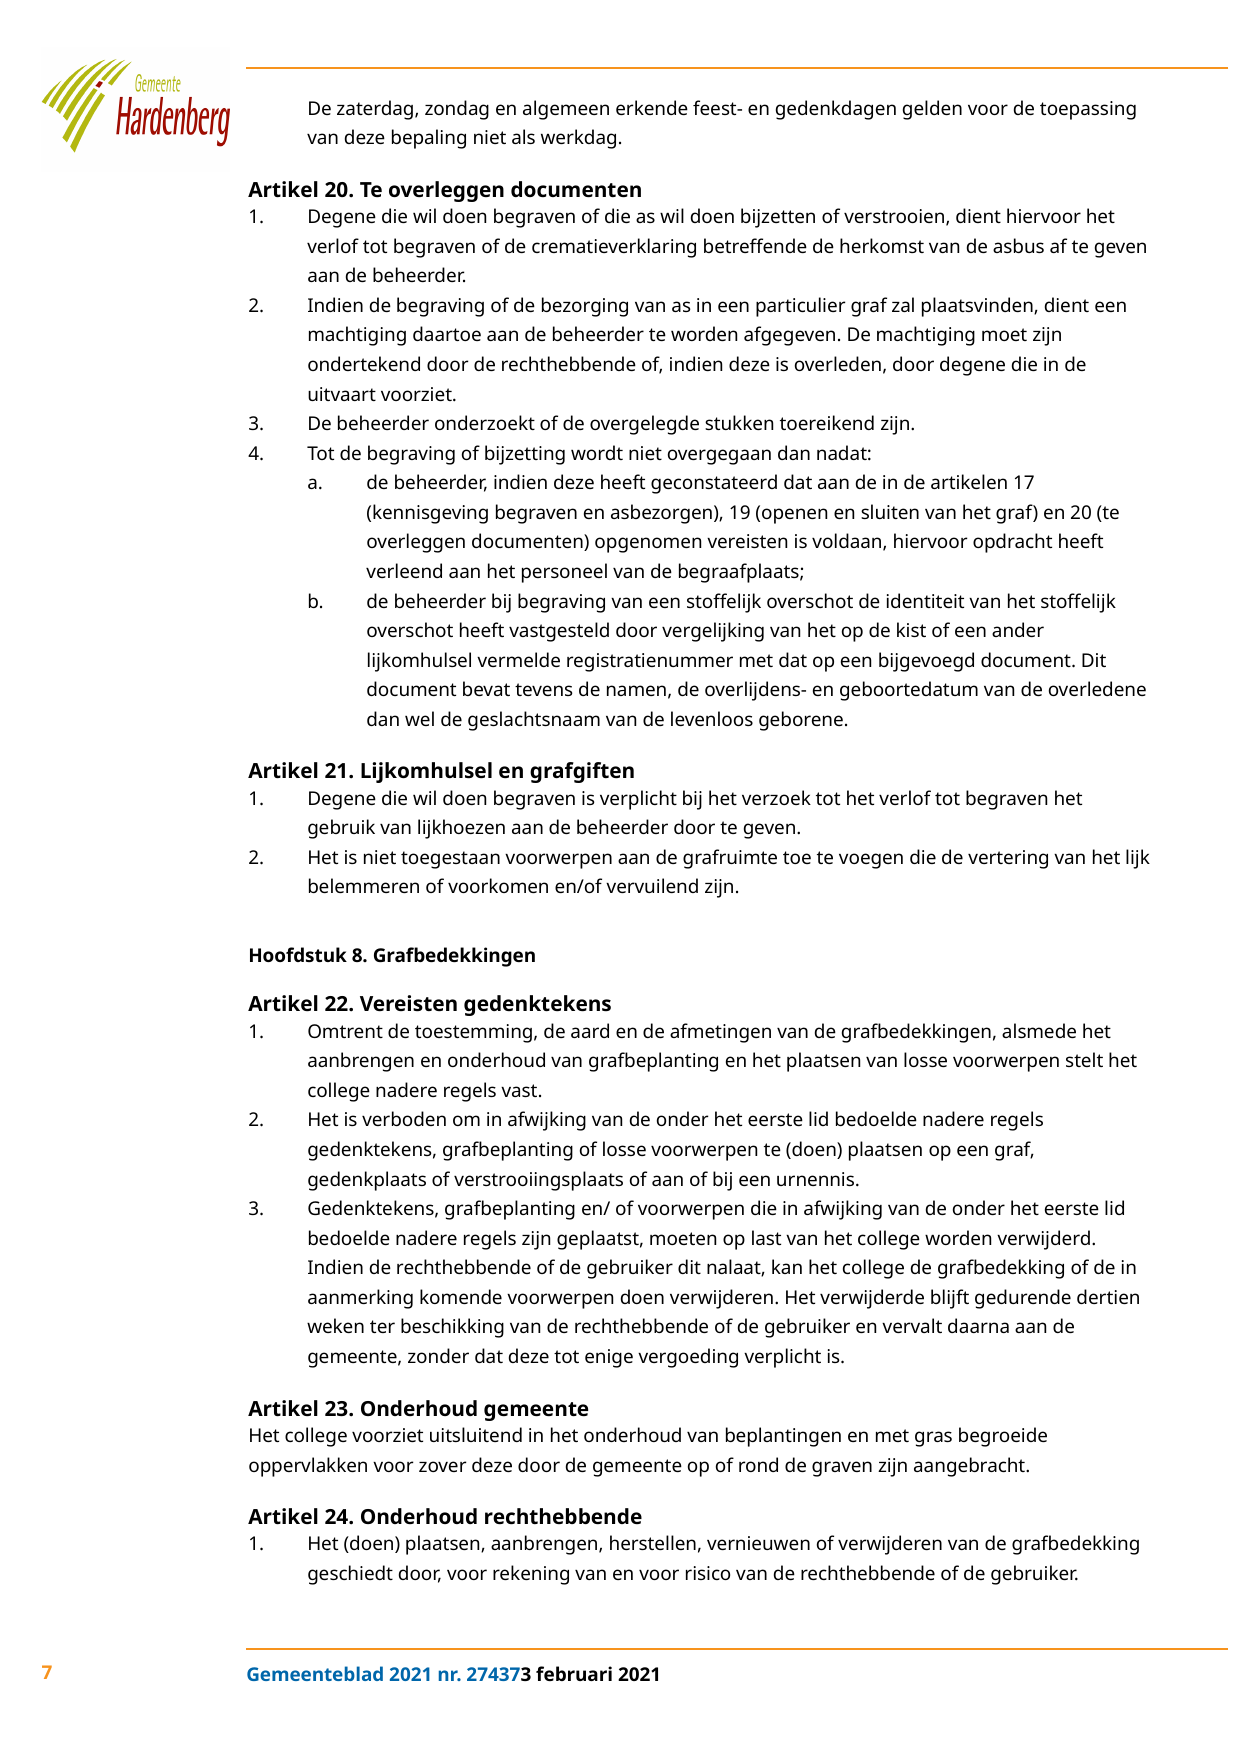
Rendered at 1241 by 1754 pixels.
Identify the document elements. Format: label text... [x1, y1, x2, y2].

text Artikel 20. Te overleggen documenten [248, 175, 1152, 203]
picture [41, 47, 231, 172]
text Artikel 23. Onderhoud gemeente [248, 1394, 1152, 1422]
list de beheerder, indien deze heeft geconstateerd dat aan de in de artikelen 17 (kennisgeving begraven en asbezorgen), 19 (openen en sluiten van het graf) en 20 (te overleggen documenten) opgenomen vereisten is voldaan, hiervoor opdracht heeft verleend aan het personeel van de begraafplaats; [307, 469, 1152, 584]
text Hoofdstuk 8. Grafbedekkingen [248, 940, 1152, 969]
text Artikel 24. Onderhoud rechthebbende [248, 1502, 1152, 1531]
text Het college voorziet uitsluitend in het onderhoud van beplantingen en met gras begroeide oppervlakken voor zover deze door de gemeente op of rond de graven zijn aangebracht. [248, 1422, 1152, 1477]
text Artikel 21. Lijkomhulsel en grafgiften [248, 757, 1152, 785]
text Artikel 22. Vereisten gedenktekens [248, 989, 1152, 1018]
list Het is verboden om in afwijking van de onder het eerste lid bedoelde nadere regels gedenktekens, grafbeplanting of losse voorwerpen te (doen) plaatsen op een graf, gedenkplaats of verstrooiingsplaats of aan of bij een urnennis. [248, 1107, 1152, 1192]
list De zaterdag, zondag en algemeen erkende feest- en gedenkdagen gelden voor de toepassing van deze bepaling niet als werkdag. [248, 95, 1152, 150]
list Gedenktekens, grafbeplanting en/ of voorwerpen die in afwijking van de onder het eerste lid bedoelde nadere regels zijn geplaatst, moeten op last van het college worden verwijderd. Indien de rechthebbende of de gebruiker dit nalaat, kan het college de grafbedekking of de in aanmerking komende voorwerpen doen verwijderen. Het verwijderde blijft gedurende dertien weken ter beschikking van de rechthebbende of de gebruiker en vervalt daarna aan de gemeente, zonder dat deze tot enige vergoeding verplicht is. [248, 1195, 1152, 1369]
list Degene die wil doen begraven is verplicht bij het verzoek tot het verlof tot begraven het gebruik van lijkhoezen aan de beheerder door te geven. [248, 785, 1152, 840]
list de beheerder bij begraving van een stoffelijk overschot de identiteit van het stoffelijk overschot heeft vastgesteld door vergelijking van het op de kist of een ander lijkomhulsel vermelde registratienummer met dat op een bijgevoegd document. Dit document bevat tevens de namen, de overlijdens- en geboortedatum van de overledene dan wel de geslachtsnaam van de levenloos geborene. [307, 588, 1152, 732]
list Het (doen) plaatsen, aanbrengen, herstellen, vernieuwen of verwijderen van de grafbedekking geschiedt door, voor rekening van en voor risico van de rechthebbende of de gebruiker. [248, 1531, 1152, 1586]
list Tot de begraving of bijzetting wordt niet overgegaan dan nadat: [248, 440, 1152, 466]
list De beheerder onderzoekt of de overgelegde stukken toereikend zijn. [248, 410, 1152, 436]
list Indien de begraving of de bezorging van as in een particulier graf zal plaatsvinden, dient een machtiging daartoe aan de beheerder te worden afgegeven. De machtiging moet zijn ondertekend door de rechthebbende of, indien deze is overleden, door degene die in de uitvaart voorziet. [248, 292, 1152, 406]
list Omtrent de toestemming, de aard en de afmetingen van de grafbedekkingen, alsmede het aanbrengen en onderhoud van grafbeplanting en het plaatsen van losse voorwerpen stelt het college nadere regels vast. [248, 1018, 1152, 1103]
list Het is niet toegestaan voorwerpen aan de grafruimte toe te voegen die de vertering van het lijk belemmeren of voorkomen en/of vervuilend zijn. [248, 844, 1152, 899]
list Degene die wil doen begraven of die as wil doen bijzetten of verstrooien, dient hiervoor het verlof tot begraven of de crematieverklaring betreffende de herkomst van de asbus af te geven aan de beheerder. [248, 203, 1152, 288]
